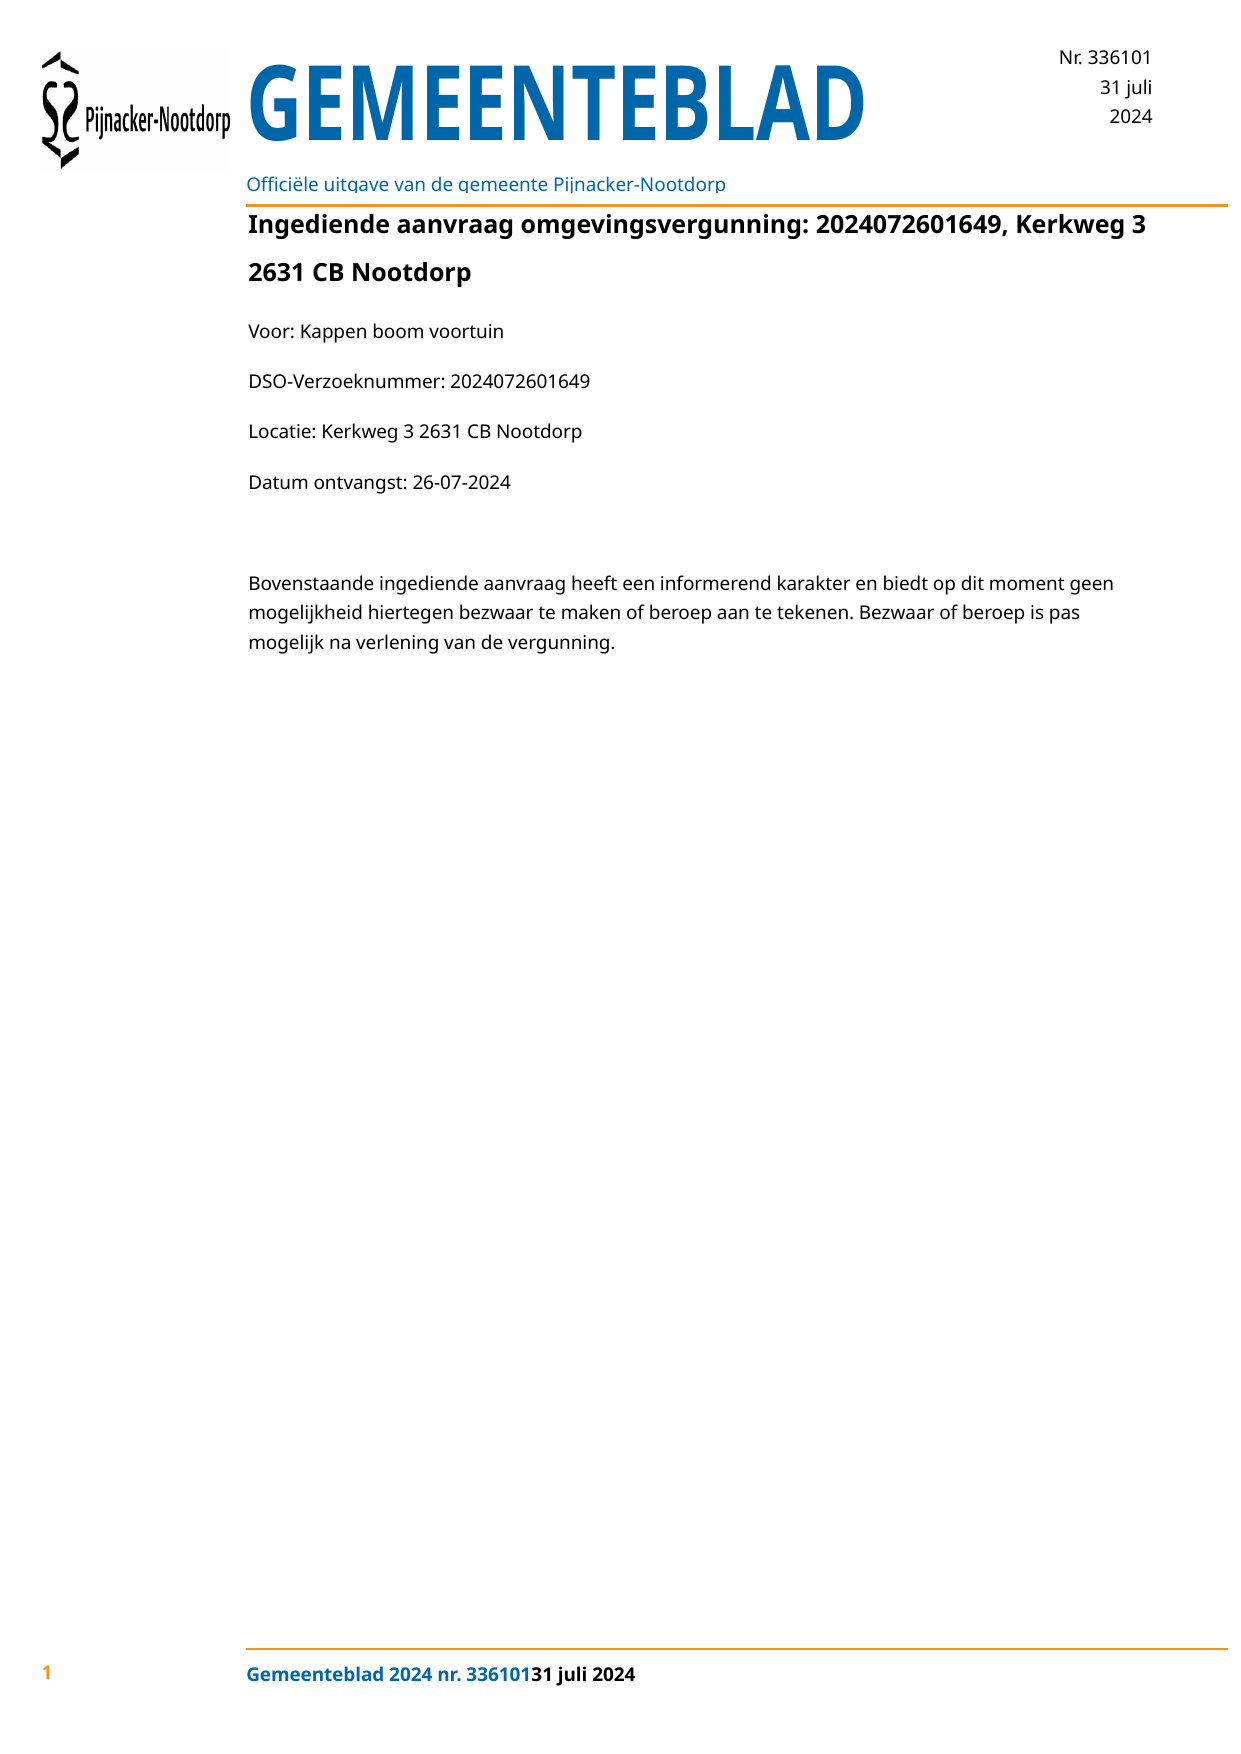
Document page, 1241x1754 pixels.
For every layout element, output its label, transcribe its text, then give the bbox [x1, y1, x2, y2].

text Voor: Kappen boom voortuin [248, 318, 1152, 344]
text Datum ontvangst: 26-07-2024 [248, 469, 1152, 495]
picture [41, 47, 231, 172]
text Bovenstaande ingediende aanvraag heeft een informerend karakter en biedt op dit moment geen mogelijkheid hiertegen bezwaar te maken of beroep aan te tekenen. Bezwaar of beroep is pas mogelijk na verlening van de vergunning. [248, 570, 1152, 655]
text Locatie: Kerkweg 3 2631 CB Nootdorp [248, 419, 1152, 444]
text DSO-Verzoeknummer: 2024072601649 [248, 368, 1152, 394]
text Ingediende aanvraag omgevingsvergunning: 2024072601649, Kerkweg 3 2631 CB Nootdorp [248, 207, 1152, 288]
